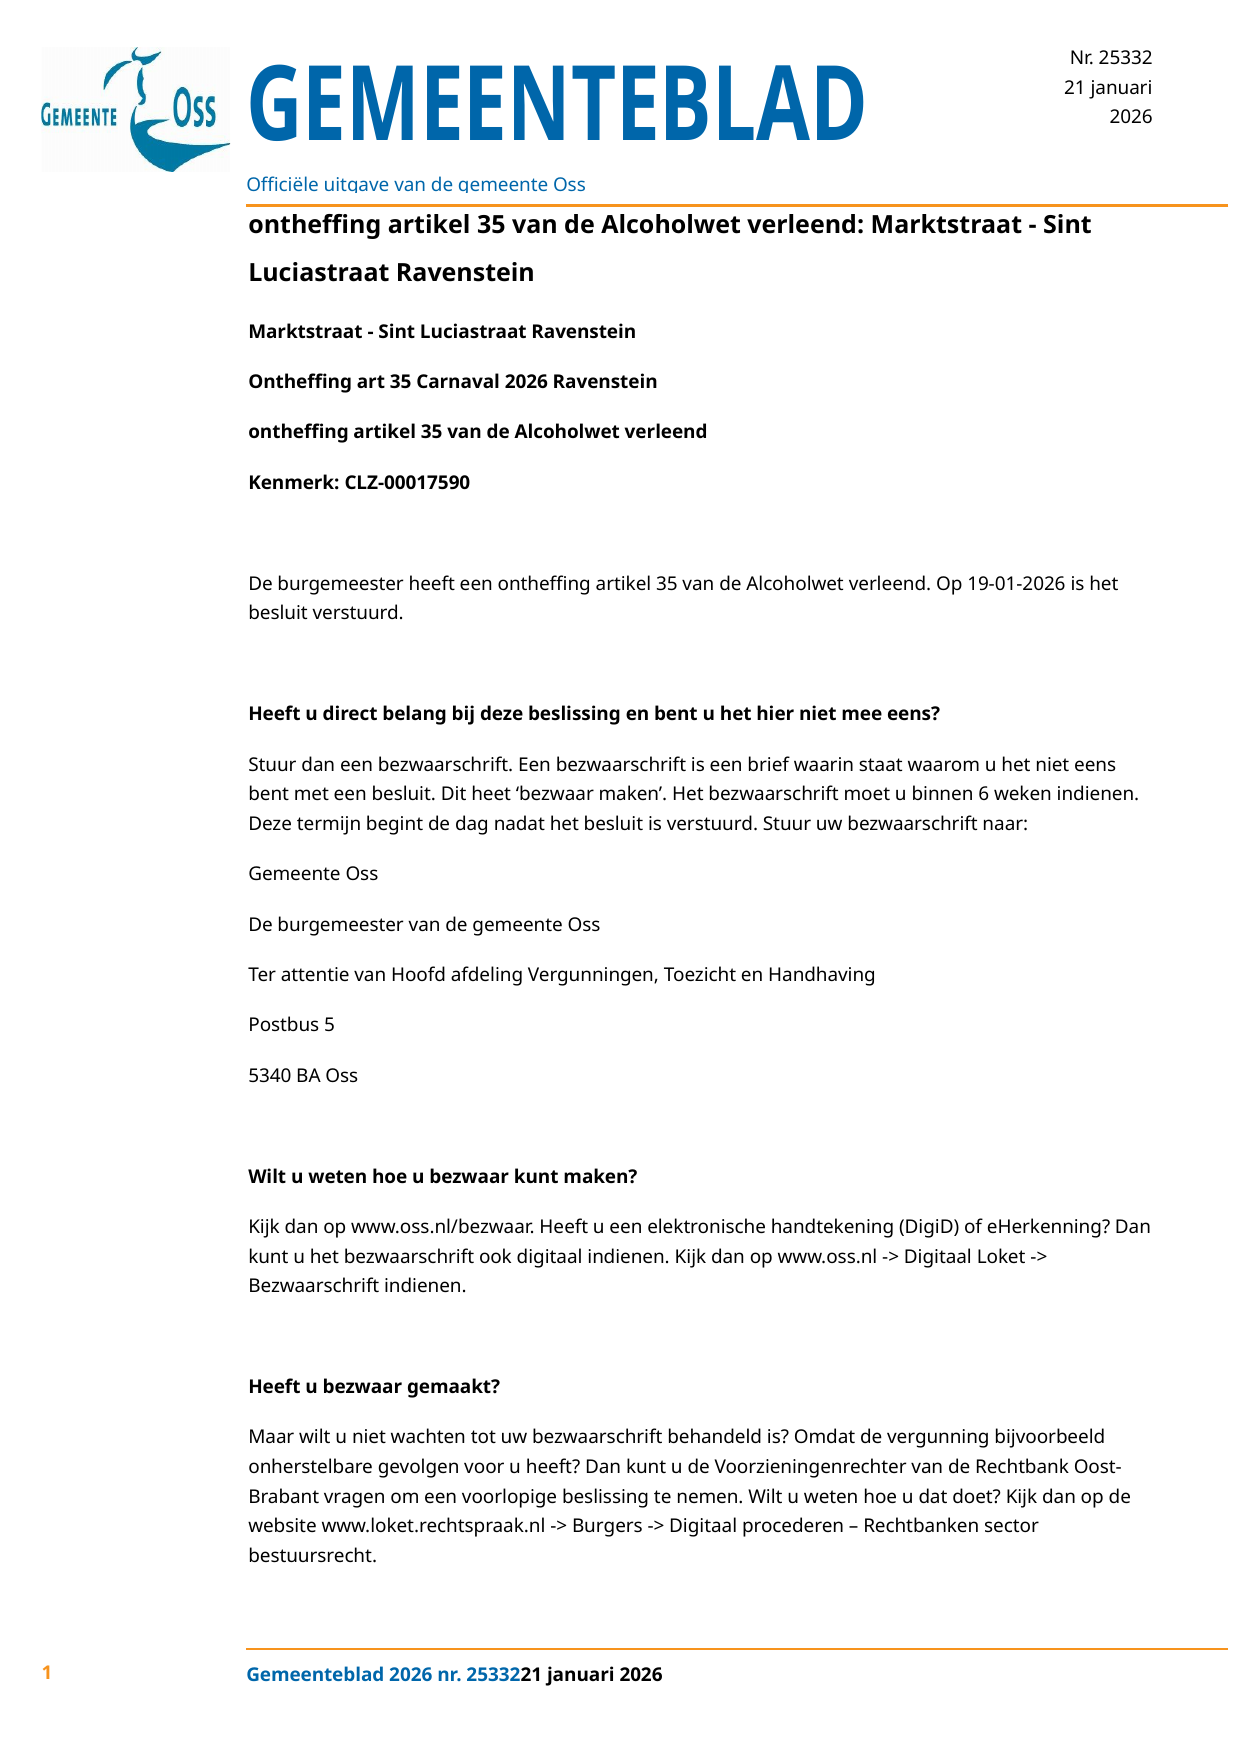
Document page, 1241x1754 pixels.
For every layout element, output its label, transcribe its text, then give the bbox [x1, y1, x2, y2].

text De burgemeester van de gemeente Oss [248, 911, 1152, 937]
text Ontheffing art 35 Carnaval 2026 Ravenstein [248, 368, 1152, 394]
text Ter attentie van Hoofd afdeling Vergunningen, Toezicht en Handhaving [248, 961, 1152, 987]
text 5340 BA Oss [248, 1062, 1152, 1088]
text Kenmerk: CLZ-00017590 [248, 469, 1152, 495]
text Wilt u weten hoe u bezwaar kunt maken? [248, 1163, 1152, 1189]
text ontheffing artikel 35 van de Alcoholwet verleend: Marktstraat - Sint Luciastraat Ravenstein [248, 207, 1152, 288]
text Kijk dan op www.oss.nl/bezwaar. Heeft u een elektronische handtekening (DigiD) of eHerkenning? Dan kunt u het bezwaarschrift ook digitaal indienen. Kijk dan op www.oss.nl -> Digitaal Loket -> Bezwaarschrift indienen. [248, 1213, 1152, 1298]
text Marktstraat - Sint Luciastraat Ravenstein [248, 318, 1152, 344]
picture [41, 47, 231, 172]
text De burgemeester heeft een ontheffing artikel 35 van de Alcoholwet verleend. Op 19-01-2026 is het besluit verstuurd. [248, 570, 1152, 625]
text Postbus 5 [248, 1012, 1152, 1037]
text Maar wilt u niet wachten tot uw bezwaarschrift behandeld is? Omdat de vergunning bijvoorbeeld onherstelbare gevolgen voor u heeft? Dan kunt u de Voorzieningenrechter van de Rechtbank Oost-Brabant vragen om een voorlopige beslissing te nemen. Wilt u weten hoe u dat doet? Kijk dan op de website www.loket.rechtspraak.nl -> Burgers -> Digitaal procederen – Rechtbanken sector bestuursrecht. [248, 1424, 1152, 1568]
text Gemeente Oss [248, 860, 1152, 886]
text Heeft u direct belang bij deze beslissing en bent u het hier niet mee eens? [248, 700, 1152, 726]
text Stuur dan een bezwaarschrift. Een bezwaarschrift is een brief waarin staat waarom u het niet eens bent met een besluit. Dit heet ‘bezwaar maken’. Het bezwaarschrift moet u binnen 6 weken indienen. Deze termijn begint de dag nadat het besluit is verstuurd. Stuur uw bezwaarschrift naar: [248, 751, 1152, 836]
text Heeft u bezwaar gemaakt? [248, 1373, 1152, 1399]
text ontheffing artikel 35 van de Alcoholwet verleend [248, 419, 1152, 444]
